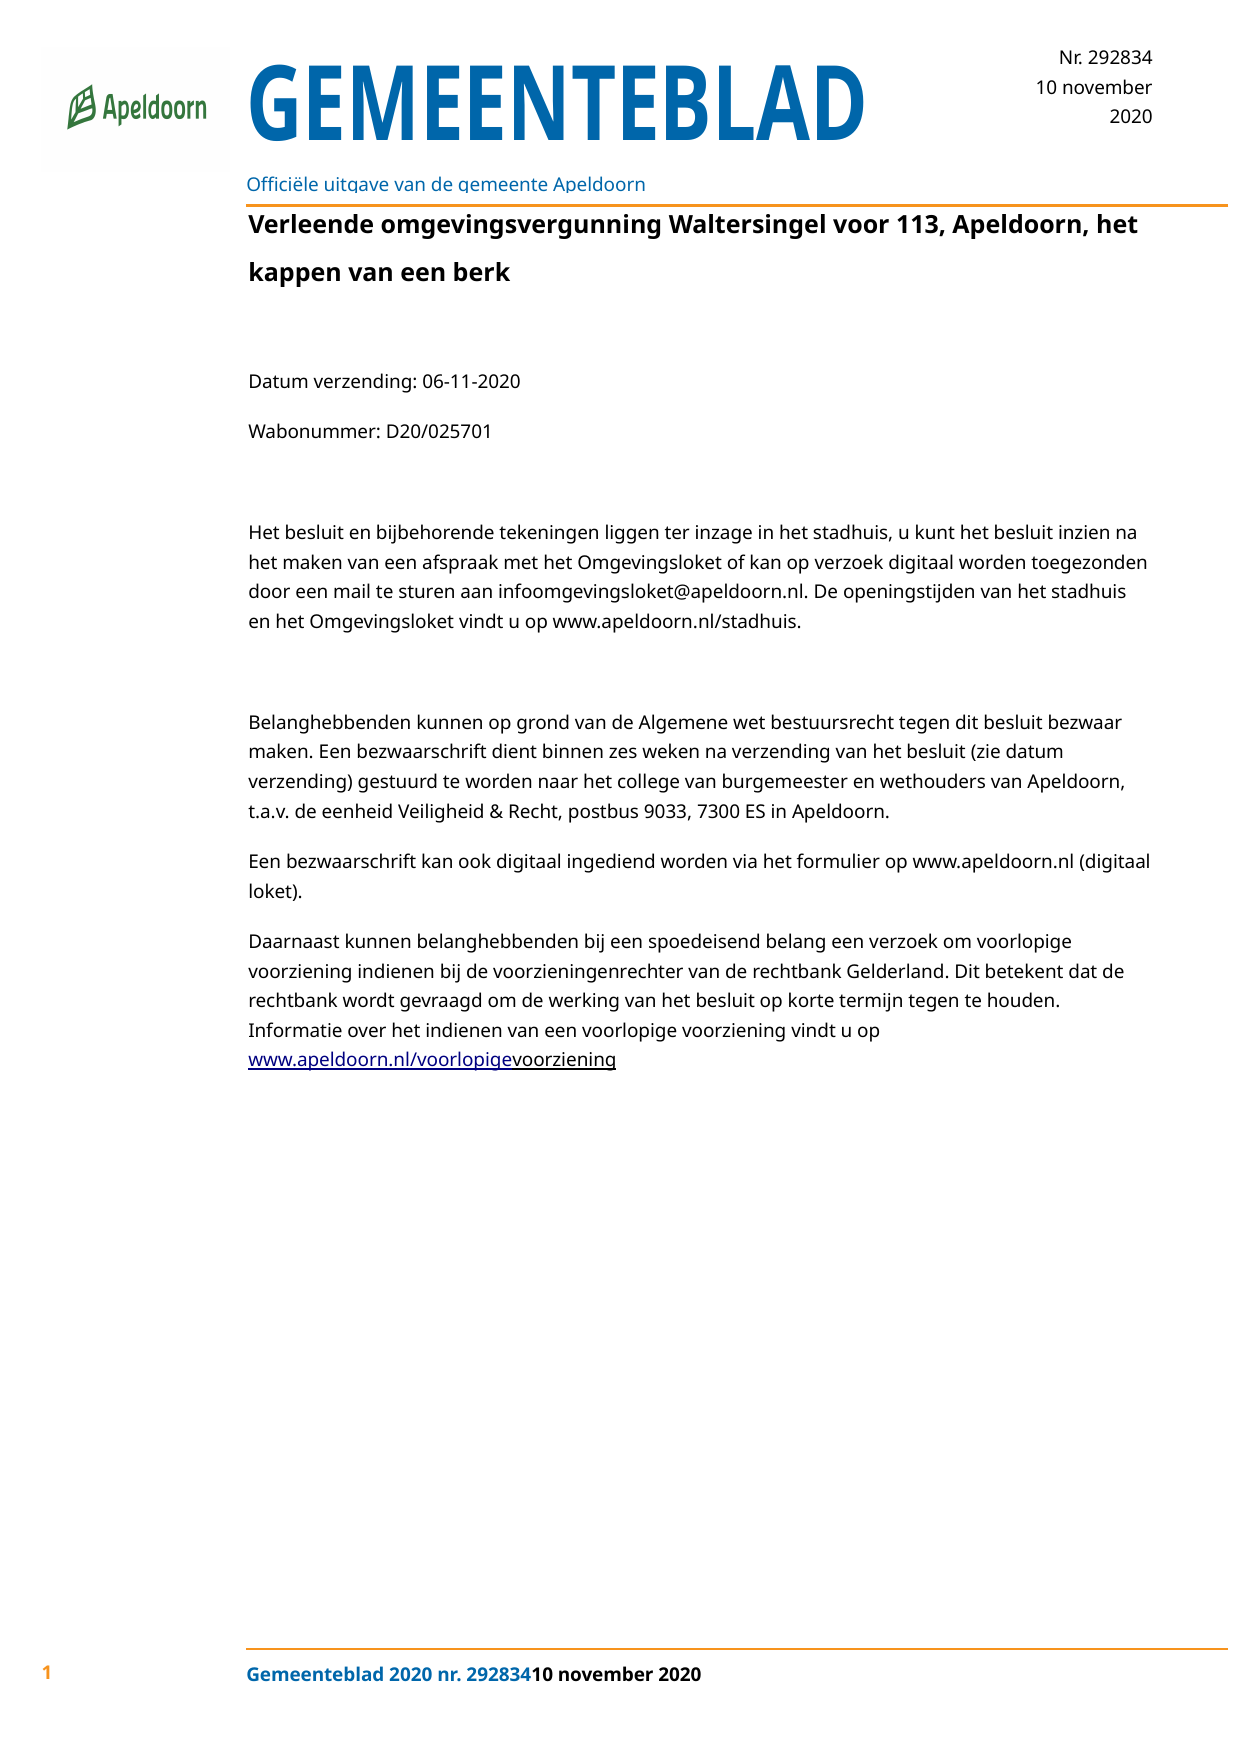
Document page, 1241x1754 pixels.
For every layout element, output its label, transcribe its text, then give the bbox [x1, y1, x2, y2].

text Het besluit en bijbehorende tekeningen liggen ter inzage in het stadhuis, u kunt het besluit inzien na het maken van een afspraak met het Omgevingsloket of kan op verzoek digitaal worden toegezonden door een mail te sturen aan infoomgevingsloket@apeldoorn.nl. De openingstijden van het stadhuis en het Omgevingsloket vindt u op www.apeldoorn.nl/stadhuis. [248, 519, 1152, 634]
text Belanghebbenden kunnen op grond van de Algemene wet bestuursrecht tegen dit besluit bezwaar maken. Een bezwaarschrift dient binnen zes weken na verzending van het besluit (zie datum verzending) gestuurd te worden naar het college van burgemeester en wethouders van Apeldoorn, t.a.v. de eenheid Veiligheid & Recht, postbus 9033, 7300 ES in Apeldoorn. [248, 709, 1152, 824]
text Een bezwaarschrift kan ook digitaal ingediend worden via het formulier op www.apeldoorn.nl (digitaal loket). [248, 848, 1152, 904]
picture [41, 47, 231, 172]
text Daarnaast kunnen belanghebbenden bij een spoedeisend belang een verzoek om voorlopige voorziening indienen bij de voorzieningenrechter van de rechtbank Gelderland. Dit betekent dat de rechtbank wordt gevraagd om de werking van het besluit op korte termijn tegen te houden. Informatie over het indienen van een voorlopige voorziening vindt u op www.apeldoorn.nl/voorlopigevoorziening [248, 928, 1152, 1072]
text Wabonummer: D20/025701 [248, 419, 1152, 444]
text Verleende omgevingsvergunning Waltersingel voor 113, Apeldoorn, het kappen van een berk [248, 207, 1152, 288]
text Datum verzending: 06-11-2020 [248, 368, 1152, 394]
